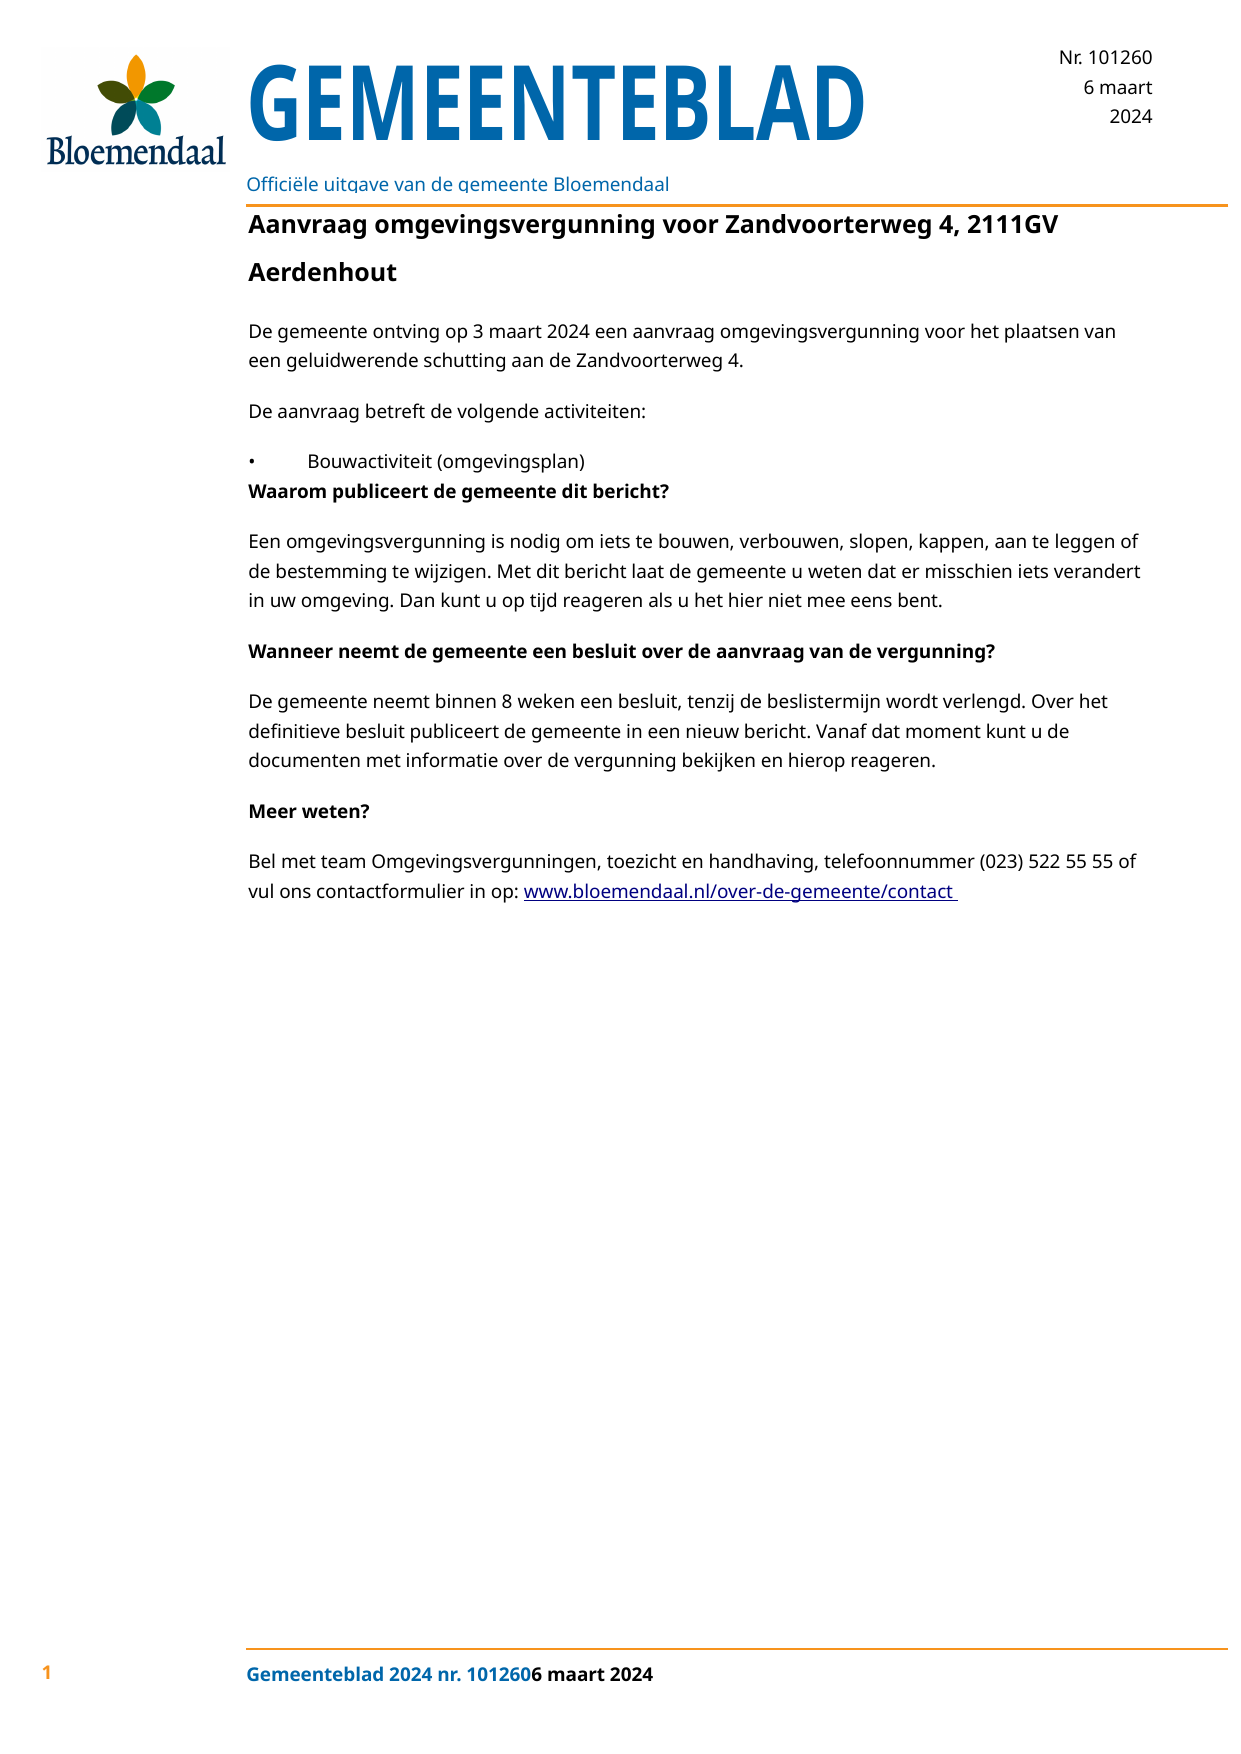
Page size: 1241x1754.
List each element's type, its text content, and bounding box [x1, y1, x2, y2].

text Aanvraag omgevingsvergunning voor Zandvoorterweg 4, 2111GV Aerdenhout [248, 207, 1152, 288]
list Bouwactiviteit (omgevingsplan) [248, 448, 1152, 474]
text De aanvraag betreft de volgende activiteiten: [248, 398, 1152, 424]
text Bel met team Omgevingsvergunningen, toezicht en handhaving, telefoonnummer (023) 522 55 55 of vul ons contactformulier in op: www.bloemendaal.nl/over-de-gemeente/contact [248, 848, 1152, 904]
text De gemeente ontving op 3 maart 2024 een aanvraag omgevingsvergunning voor het plaatsen van een geluidwerende schutting aan de Zandvoorterweg 4. [248, 318, 1152, 373]
text De gemeente neemt binnen 8 weken een besluit, tenzij de beslistermijn wordt verlengd. Over het definitieve besluit publiceert de gemeente in een nieuw bericht. Vanaf dat moment kunt u de documenten met informatie over de vergunning bekijken en hierop reageren. [248, 688, 1152, 773]
text Meer weten? [248, 798, 1152, 824]
picture [41, 47, 231, 172]
text Waarom publiceert de gemeente dit bericht? [248, 478, 1152, 504]
text Een omgevingsvergunning is nodig om iets te bouwen, verbouwen, slopen, kappen, aan te leggen of de bestemming te wijzigen. Met dit bericht laat de gemeente u weten dat er misschien iets verandert in uw omgeving. Dan kunt u op tijd reageren als u het hier niet mee eens bent. [248, 528, 1152, 613]
text Wanneer neemt de gemeente een besluit over de aanvraag van de vergunning? [248, 638, 1152, 664]
